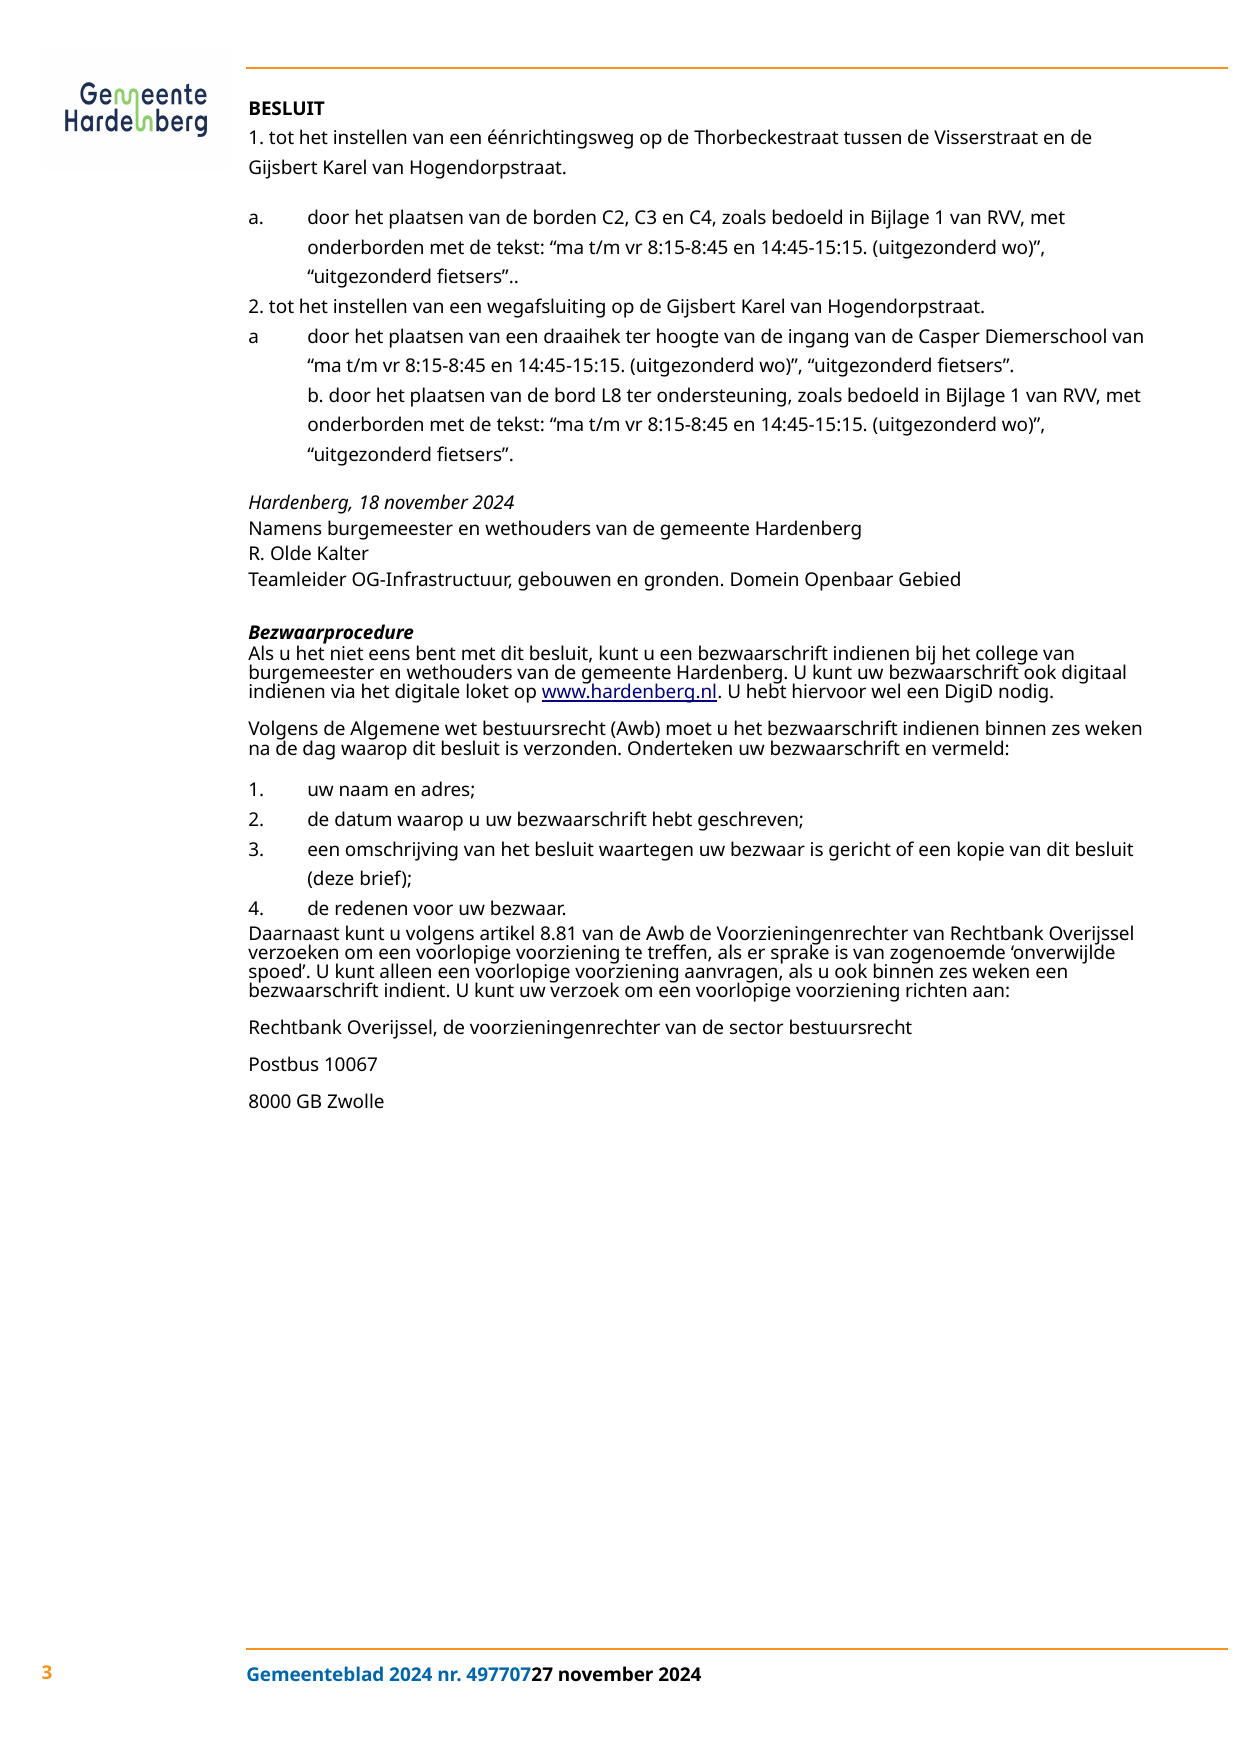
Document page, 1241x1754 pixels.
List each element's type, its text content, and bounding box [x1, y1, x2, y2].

list een omschrijving van het besluit waartegen uw bezwaar is gericht of een kopie van dit besluit (deze brief); [248, 836, 1152, 891]
text 2. tot het instellen van een wegafsluiting op de Gijsbert Karel van Hogendorpstraat. [248, 293, 1152, 319]
list door het plaatsen van de borden C2, C3 en C4, zoals bedoeld in Bijlage 1 van RVV, met onderborden met de tekst: “ma t/m vr 8:15-8:45 en 14:45-15:15. (uitgezonderd wo)”, “uitgezonderd fietsers”.. [248, 204, 1152, 289]
text Daarnaast kunt u volgens artikel 8.81 van de Awb de Voorzieningenrechter van Rechtbank Overijssel verzoeken om een voorlopige voorziening te treffen, als er sprake is van zogenoemde ‘onverwijlde spoed’. U kunt alleen een voorlopige voorziening aanvragen, als u ook binnen zes weken een bezwaarschrift indient. U kunt uw verzoek om een voorlopige voorziening richten aan: [248, 924, 1152, 1002]
text BESLUIT [248, 95, 1152, 121]
text Hardenberg, 18 november 2024 [248, 489, 1152, 515]
text R. Olde Kalter [248, 540, 1152, 566]
text Rechtbank Overijssel, de voorzieningenrechter van de sector bestuursrecht [248, 1019, 1152, 1038]
text Teamleider OG-Infrastructuur, gebouwen en gronden. Domein Openbaar Gebied [248, 566, 1152, 592]
text Namens burgemeester en wethouders van de gemeente Hardenberg [248, 515, 1152, 540]
text Postbus 10067 [248, 1056, 1152, 1076]
text Volgens de Algemene wet bestuursrecht (Awb) moet u het bezwaarschrift indienen binnen zes weken na de dag waarop dit besluit is verzonden. Onderteken uw bezwaarschrift en vermeld: [248, 720, 1152, 759]
list de redenen voor uw bezwaar. [248, 895, 1152, 921]
text 1. tot het instellen van een éénrichtingsweg op de Thorbeckestraat tussen de Visserstraat en de Gijsbert Karel van Hogendorpstraat. [248, 124, 1152, 180]
text Als u het niet eens bent met dit besluit, kunt u een bezwaarschrift indienen bij het college van burgemeester en wethouders van de gemeente Hardenberg. U kunt uw bezwaarschrift ook digitaal indienen via het digitale loket op www.hardenberg.nl. U hebt hiervoor wel een DigiD nodig. [248, 645, 1152, 703]
text 8000 GB Zwolle [248, 1093, 1152, 1112]
list uw naam en adres; [248, 777, 1152, 802]
list b. door het plaatsen van de bord L8 ter ondersteuning, zoals bedoeld in Bijlage 1 van RVV, met onderborden met de tekst: “ma t/m vr 8:15-8:45 en 14:45-15:15. (uitgezonderd wo)”, “uitgezonderd fietsers”. [248, 382, 1152, 467]
text Bezwaarprocedure [248, 619, 1152, 645]
list de datum waarop u uw bezwaarschrift hebt geschreven; [248, 806, 1152, 832]
list door het plaatsen van een draaihek ter hoogte van de ingang van de Casper Diemerschool van “ma t/m vr 8:15-8:45 en 14:45-15:15. (uitgezonderd wo)”, “uitgezonderd fietsers”. [248, 323, 1152, 378]
picture [41, 47, 231, 172]
